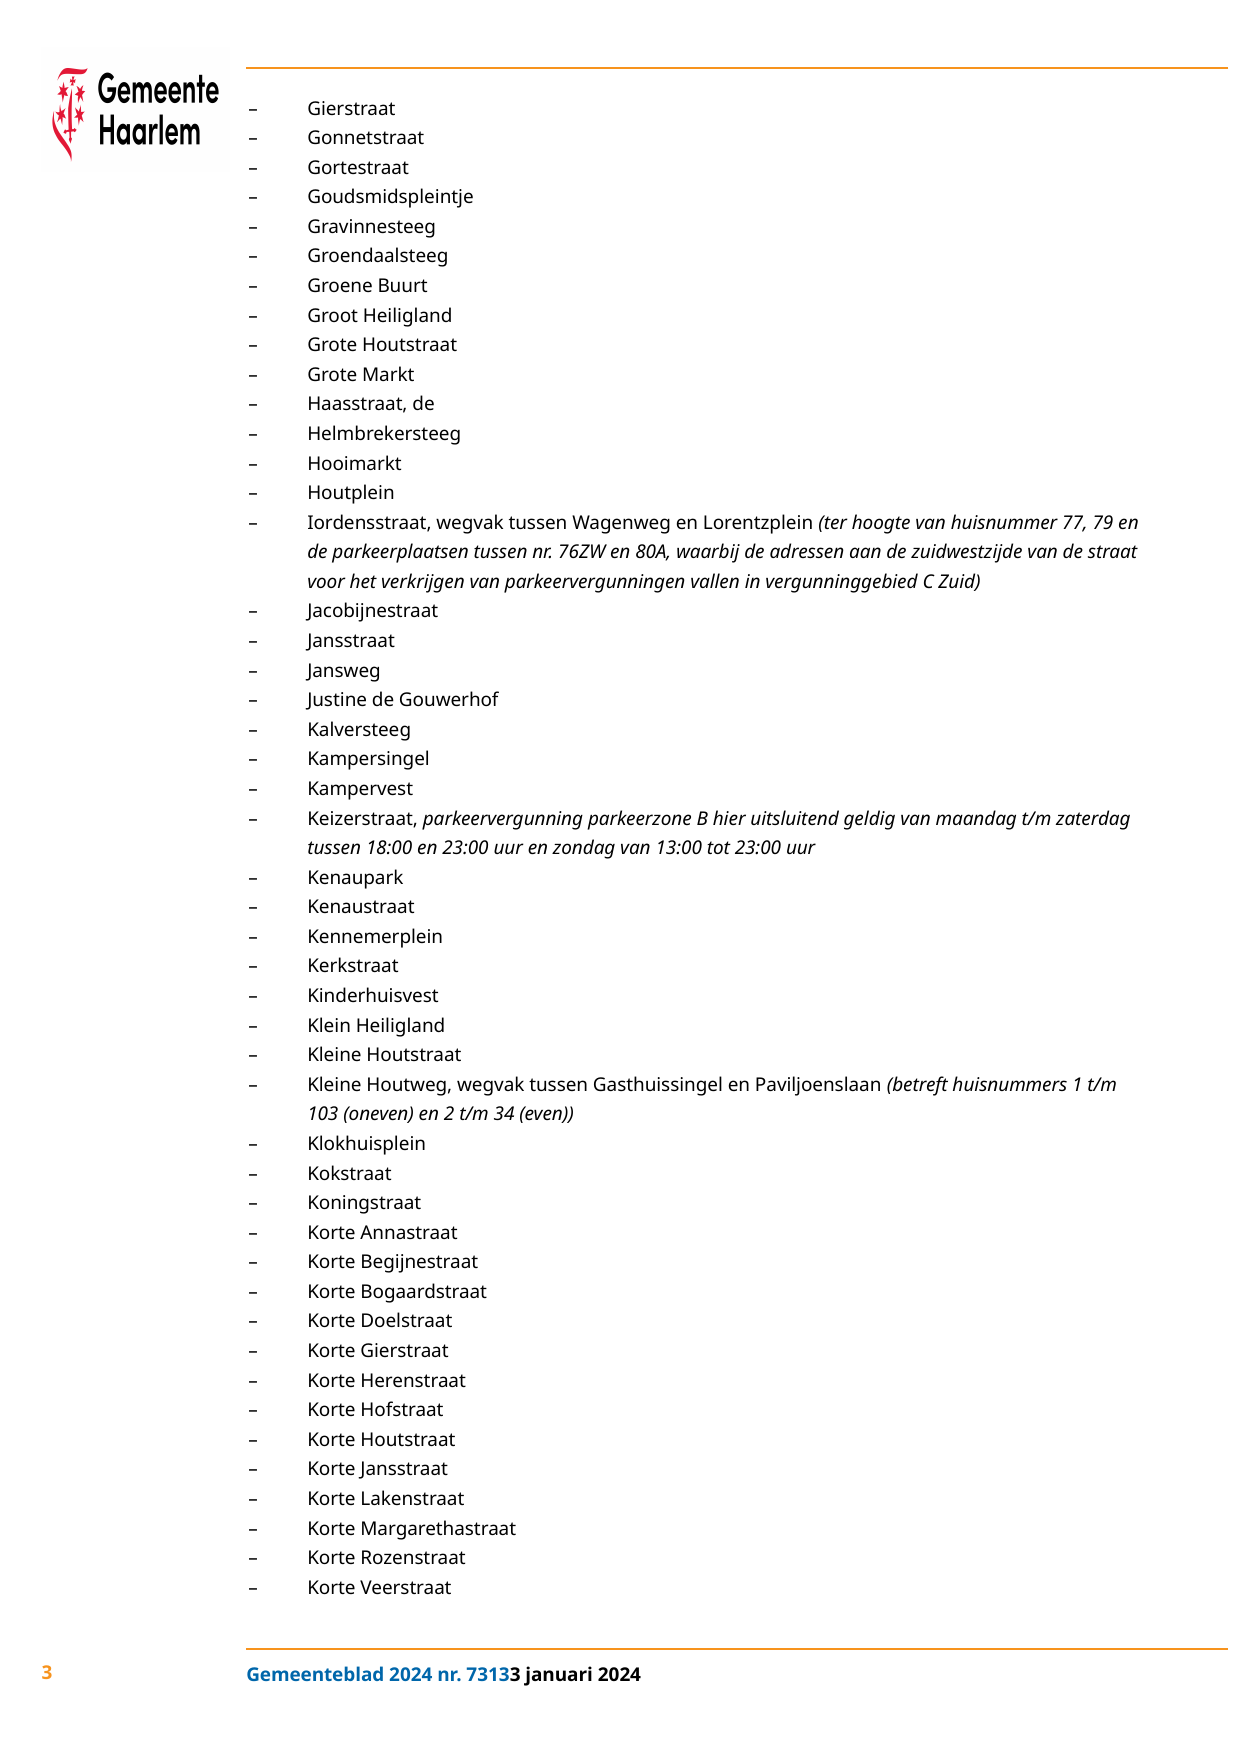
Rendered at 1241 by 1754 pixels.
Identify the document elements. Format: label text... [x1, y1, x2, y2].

list Gierstraat [248, 95, 1152, 121]
list Jansweg [248, 657, 1152, 683]
list Korte Rozenstraat [248, 1544, 1152, 1570]
list Jacobijnestraat [248, 598, 1152, 623]
list Klein Heiligland [248, 1012, 1152, 1038]
list Iordensstraat, wegvak tussen Wagenweg en Lorentzplein (ter hoogte van huisnummer 77, 79 en de parkeerplaatsen tussen nr. 76ZW en 80A, waarbij de adressen aan de zuidwestzijde van de straat voor het verkrijgen van parkeervergunningen vallen in vergunninggebied C Zuid) [248, 509, 1152, 594]
list Korte Veerstraat [248, 1574, 1152, 1600]
picture [41, 47, 231, 172]
list Justine de Gouwerhof [248, 686, 1152, 712]
list Klokhuisplein [248, 1130, 1152, 1156]
list Helmbrekersteeg [248, 420, 1152, 446]
list Korte Houtstraat [248, 1426, 1152, 1452]
list Korte Hofstraat [248, 1396, 1152, 1422]
list Jansstraat [248, 627, 1152, 653]
list Kleine Houtstraat [248, 1041, 1152, 1067]
list Haasstraat, de [248, 391, 1152, 416]
list Kampervest [248, 775, 1152, 801]
list Groendaalsteeg [248, 243, 1152, 268]
list Korte Annastraat [248, 1219, 1152, 1245]
list Grote Houtstraat [248, 331, 1152, 357]
list Korte Bogaardstraat [248, 1278, 1152, 1304]
list Korte Jansstraat [248, 1456, 1152, 1481]
list Korte Lakenstraat [248, 1485, 1152, 1511]
list Goudsmidspleintje [248, 183, 1152, 209]
list Kleine Houtweg, wegvak tussen Gasthuissingel en Paviljoenslaan (betreft huisnummers 1 t/m 103 (oneven) en 2 t/m 34 (even)) [248, 1071, 1152, 1126]
list Kalversteeg [248, 716, 1152, 742]
list Groene Buurt [248, 272, 1152, 298]
list Kenaustraat [248, 893, 1152, 919]
list Korte Doelstraat [248, 1308, 1152, 1333]
list Korte Margarethastraat [248, 1515, 1152, 1541]
list Kokstraat [248, 1160, 1152, 1186]
list Keizerstraat, parkeervergunning parkeerzone B hier uitsluitend geldig van maandag t/m zaterdag tussen 18:00 en 23:00 uur en zondag van 13:00 tot 23:00 uur [248, 805, 1152, 860]
list Kampersingel [248, 746, 1152, 771]
list Hooimarkt [248, 450, 1152, 476]
list Korte Herenstraat [248, 1367, 1152, 1393]
list Gortestraat [248, 154, 1152, 180]
list Kerkstraat [248, 953, 1152, 978]
list Korte Begijnestraat [248, 1248, 1152, 1274]
list Groot Heiligland [248, 302, 1152, 328]
list Kennemerplein [248, 923, 1152, 949]
list Korte Gierstraat [248, 1337, 1152, 1363]
list Houtplein [248, 479, 1152, 505]
list Kenaupark [248, 864, 1152, 890]
list Koningstraat [248, 1189, 1152, 1215]
list Gonnetstraat [248, 124, 1152, 150]
list Grote Markt [248, 361, 1152, 387]
list Kinderhuisvest [248, 982, 1152, 1008]
list Gravinnesteeg [248, 213, 1152, 239]
